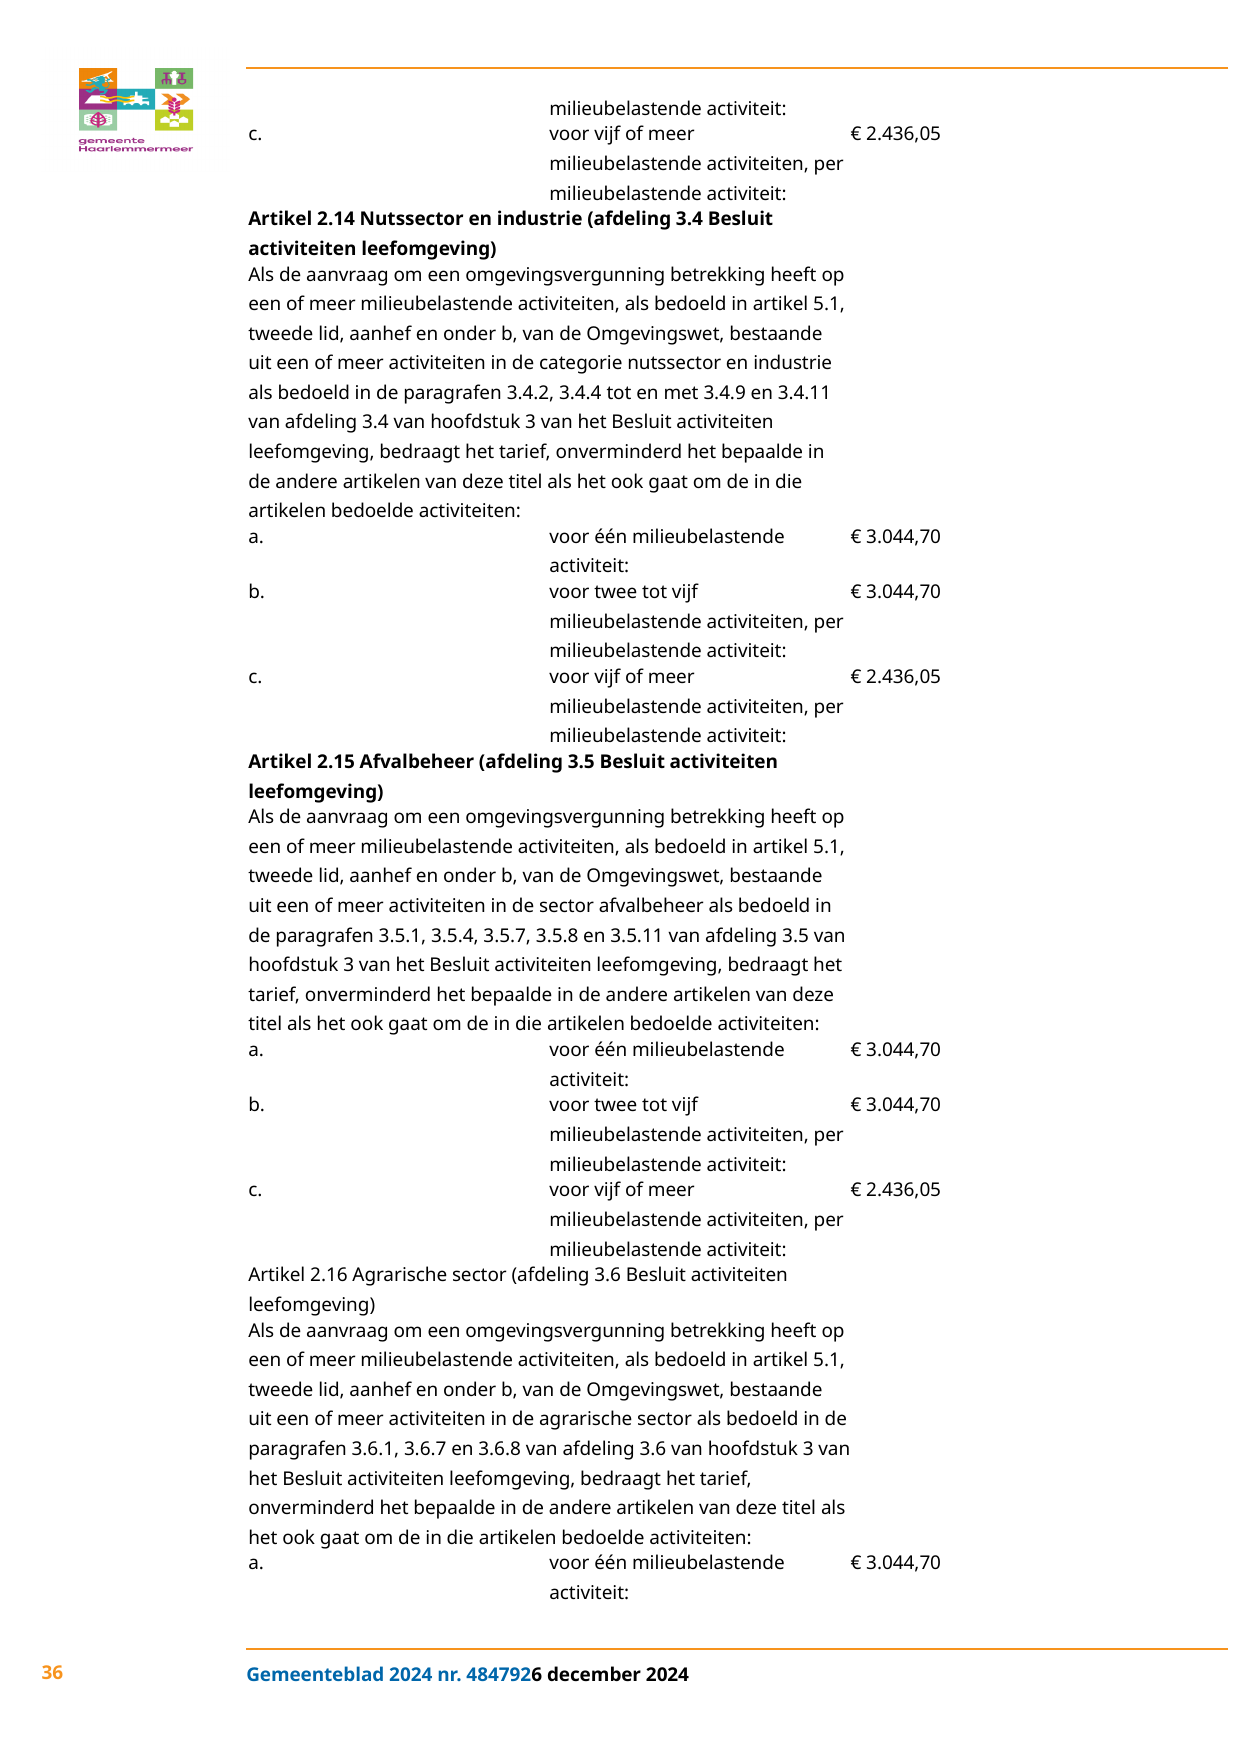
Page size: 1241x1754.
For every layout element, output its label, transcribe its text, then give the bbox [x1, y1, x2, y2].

table_cell voor twee tot vijf milieubelastende activiteiten, per milieubelastende activiteit: [549, 579, 850, 663]
table_cell [850, 748, 1152, 803]
table_cell voor één milieubelastende activiteit: [549, 1550, 850, 1605]
table_cell € 3.044,70 [850, 1036, 1152, 1092]
table_cell voor vijf of meer milieubelastende activiteiten, per milieubelastende activiteit: [549, 121, 850, 205]
picture [41, 47, 231, 172]
table_cell € 3.044,70 [850, 579, 1152, 663]
table_cell Artikel 2.14 Nutssector en industrie (afdeling 3.4 Besluit activiteiten leefomgeving) [248, 205, 850, 261]
table_cell voor één milieubelastende activiteit: [549, 1036, 850, 1092]
table_cell Als de aanvraag om een omgevingsvergunning betrekking heeft op een of meer milieubelastende activiteiten, als bedoeld in artikel 5.1, tweede lid, aanhef en onder b, van de Omgevingswet, bestaande uit een of meer activiteiten in de agrarische sector als bedoeld in de paragrafen 3.6.1, 3.6.7 en 3.6.8 van afdeling 3.6 van hoofdstuk 3 van het Besluit activiteiten leefomgeving, bedraagt het tarief, onverminderd het bepaalde in de andere artikelen van deze titel als het ook gaat om de in die artikelen bedoelde activiteiten: [248, 1317, 850, 1549]
table_cell c. [248, 1177, 549, 1261]
table_cell [850, 804, 1152, 1036]
table_cell voor vijf of meer milieubelastende activiteiten, per milieubelastende activiteit: [549, 1177, 850, 1261]
table_cell Als de aanvraag om een omgevingsvergunning betrekking heeft op een of meer milieubelastende activiteiten, als bedoeld in artikel 5.1, tweede lid, aanhef en onder b, van de Omgevingswet, bestaande uit een of meer activiteiten in de categorie nutssector en industrie als bedoeld in de paragrafen 3.4.2, 3.4.4 tot en met 3.4.9 en 3.4.11 van afdeling 3.4 van hoofdstuk 3 van het Besluit activiteiten leefomgeving, bedraagt het tarief, onverminderd het bepaalde in de andere artikelen van deze titel als het ook gaat om de in die artikelen bedoelde activiteiten: [248, 261, 850, 523]
table_cell voor vijf of meer milieubelastende activiteiten, per milieubelastende activiteit: [549, 663, 850, 748]
table_cell b. [248, 579, 549, 663]
table_cell [850, 1317, 1152, 1549]
table_cell a. [248, 523, 549, 578]
table_cell [850, 95, 1152, 121]
table_cell € 2.436,05 [850, 1177, 1152, 1261]
table_cell c. [248, 121, 549, 205]
table_cell € 3.044,70 [850, 1550, 1152, 1605]
table_cell Artikel 2.16 Agrarische sector (afdeling 3.6 Besluit activiteiten leefomgeving) [248, 1261, 850, 1317]
table_cell [248, 95, 549, 121]
table_cell milieubelastende activiteit: [549, 95, 850, 121]
table_cell Artikel 2.15 Afvalbeheer (afdeling 3.5 Besluit activiteiten leefomgeving) [248, 748, 850, 803]
table_cell € 3.044,70 [850, 1092, 1152, 1177]
table_cell [850, 261, 1152, 523]
table_cell c. [248, 663, 549, 748]
table_cell [850, 205, 1152, 261]
table_cell b. [248, 1092, 549, 1177]
table_cell a. [248, 1550, 549, 1605]
table_cell € 3.044,70 [850, 523, 1152, 578]
table_cell a. [248, 1036, 549, 1092]
table_cell voor één milieubelastende activiteit: [549, 523, 850, 578]
table_cell Als de aanvraag om een omgevingsvergunning betrekking heeft op een of meer milieubelastende activiteiten, als bedoeld in artikel 5.1, tweede lid, aanhef en onder b, van de Omgevingswet, bestaande uit een of meer activiteiten in de sector afvalbeheer als bedoeld in de paragrafen 3.5.1, 3.5.4, 3.5.7, 3.5.8 en 3.5.11 van afdeling 3.5 van hoofdstuk 3 van het Besluit activiteiten leefomgeving, bedraagt het tarief, onverminderd het bepaalde in de andere artikelen van deze titel als het ook gaat om de in die artikelen bedoelde activiteiten: [248, 804, 850, 1036]
table_cell € 2.436,05 [850, 663, 1152, 748]
table_cell voor twee tot vijf milieubelastende activiteiten, per milieubelastende activiteit: [549, 1092, 850, 1177]
table_cell [850, 1261, 1152, 1317]
table_cell € 2.436,05 [850, 121, 1152, 205]
